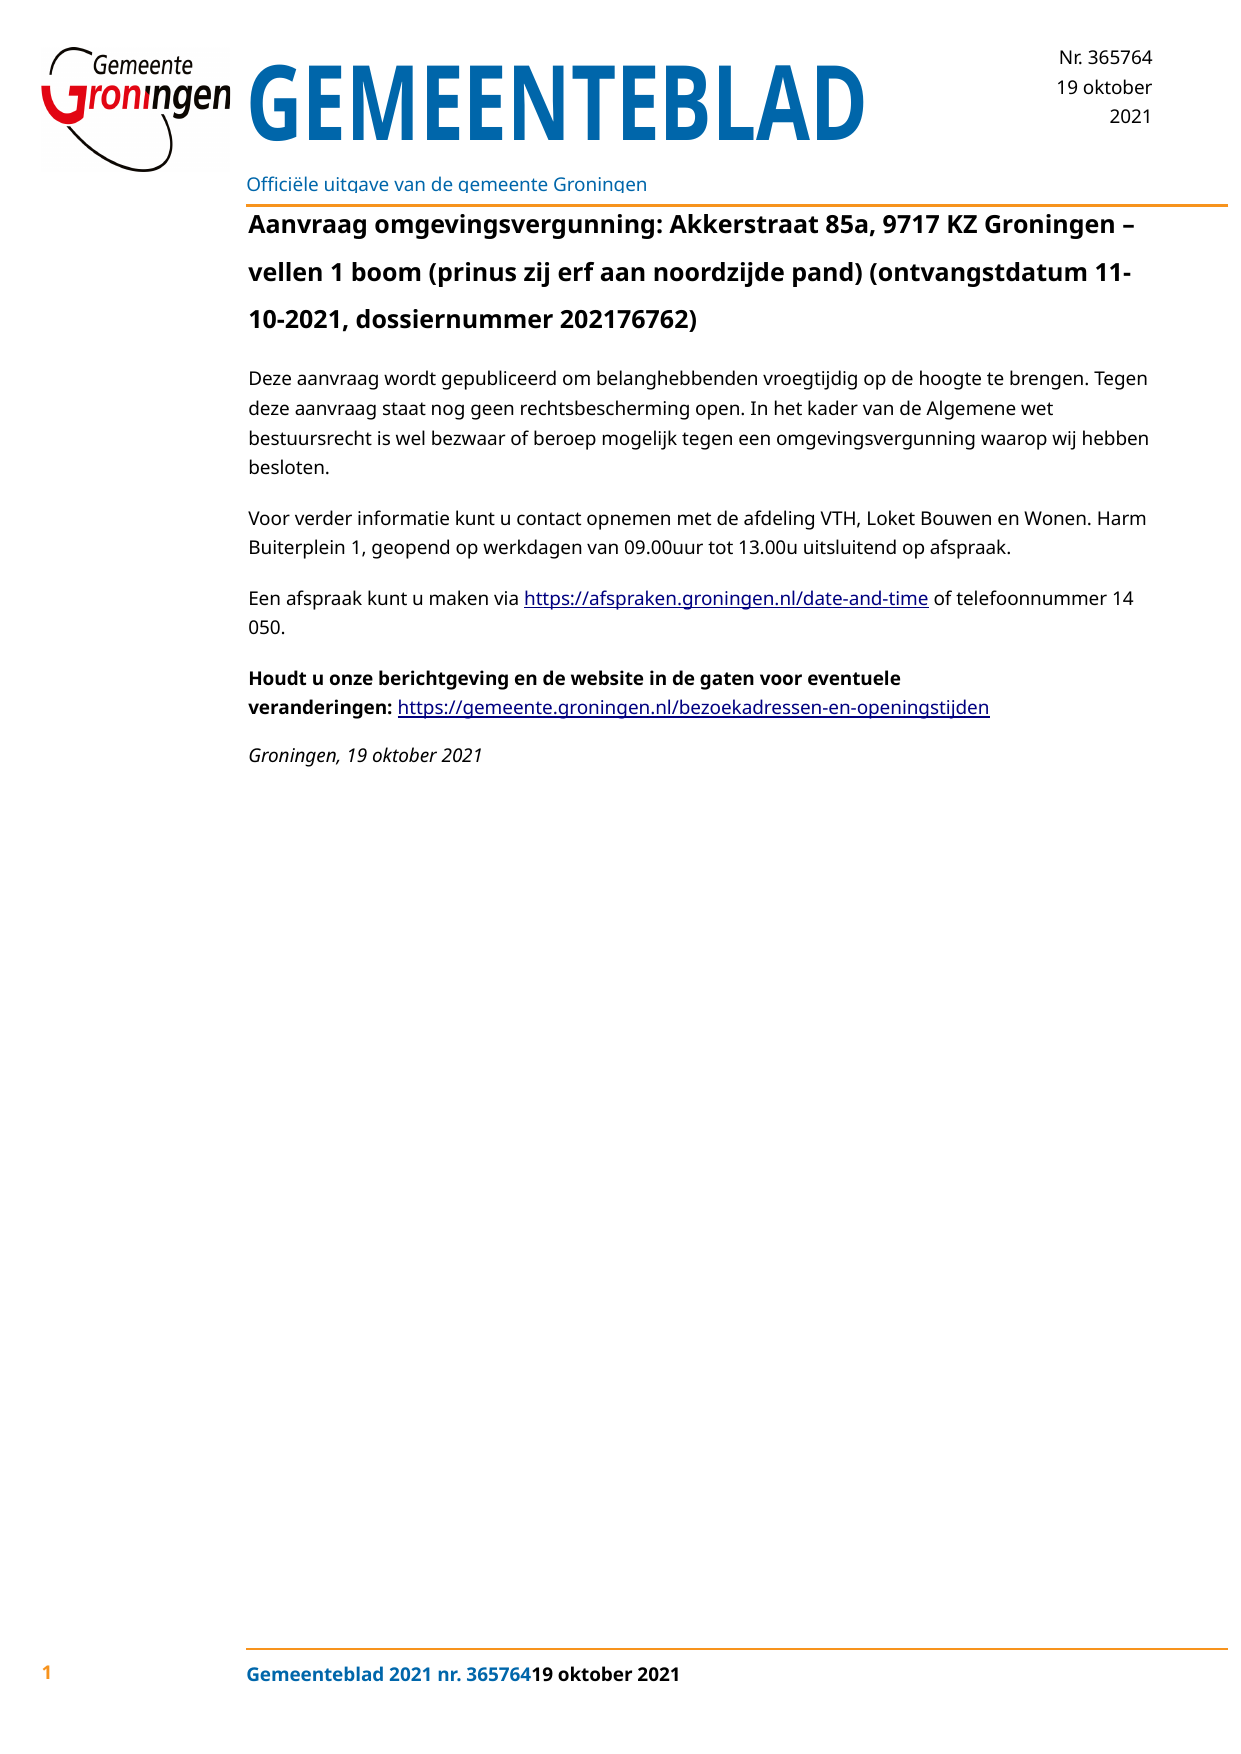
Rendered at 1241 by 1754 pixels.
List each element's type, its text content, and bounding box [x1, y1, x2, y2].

text Voor verder informatie kunt u contact opnemen met de afdeling VTH, Loket Bouwen en Wonen. Harm Buiterplein 1, geopend op werkdagen van 09.00uur tot 13.00u uitsluitend op afspraak. [248, 505, 1152, 560]
text Groningen, 19 oktober 2021 [248, 742, 1152, 768]
text Deze aanvraag wordt gepubliceerd om belanghebbenden vroegtijdig op de hoogte te brengen. Tegen deze aanvraag staat nog geen rechtsbescherming open. In het kader van de Algemene wet bestuursrecht is wel bezwaar of beroep mogelijk tegen een omgevingsvergunning waarop wij hebben besloten. [248, 366, 1152, 480]
picture [41, 47, 231, 172]
text Aanvraag omgevingsvergunning: Akkerstraat 85a, 9717 KZ Groningen – vellen 1 boom (prinus zij erf aan noordzijde pand) (ontvangstdatum 11-10-2021, dossiernummer 202176762) [248, 207, 1152, 336]
text Een afspraak kunt u maken via https://afspraken.groningen.nl/date-and-time of telefoonnummer 14 050. [248, 585, 1152, 640]
text Houdt u onze berichtgeving en de website in de gaten voor eventuele veranderingen: https://gemeente.groningen.nl/bezoekadressen-en-openingstijden [248, 665, 1152, 720]
